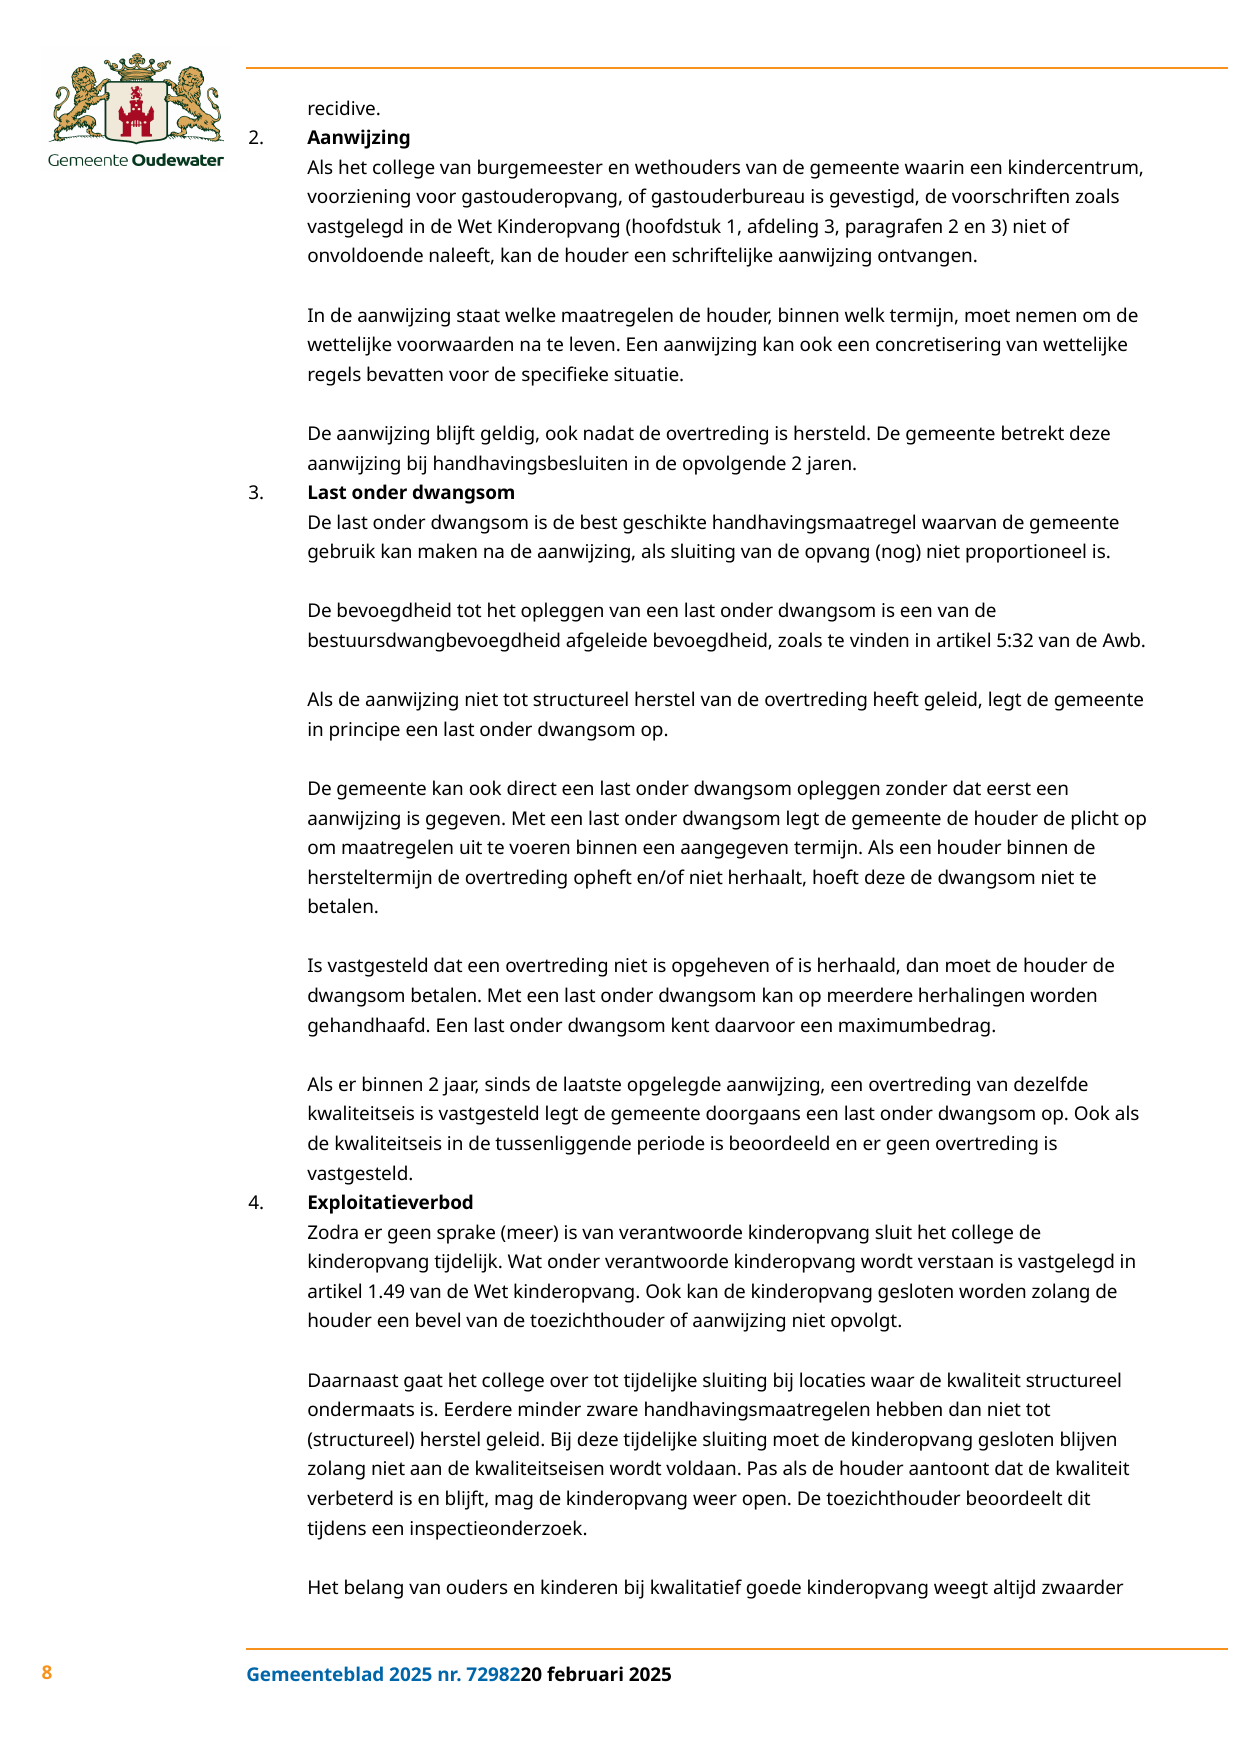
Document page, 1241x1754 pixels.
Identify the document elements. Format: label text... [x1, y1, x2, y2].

list Zodra er geen sprake (meer) is van verantwoorde kinderopvang sluit het college de kinderopvang tijdelijk. Wat onder verantwoorde kinderopvang wordt verstaan is vastgelegd in artikel 1.49 van de Wet kinderopvang. Ook kan de kinderopvang gesloten worden zolang de houder een bevel van de toezichthouder of aanwijzing niet opvolgt. [248, 1219, 1152, 1333]
list Als er binnen 2 jaar, sinds de laatste opgelegde aanwijzing, een overtreding van dezelfde kwaliteitseis is vastgesteld legt de gemeente doorgaans een last onder dwangsom op. Ook als de kwaliteitseis in de tussenliggende periode is beoordeeld en er geen overtreding is vastgesteld. [248, 1071, 1152, 1186]
list Aanwijzing [248, 124, 1152, 150]
list De last onder dwangsom is de best geschikte handhavingsmaatregel waarvan de gemeente gebruik kan maken na de aanwijzing, als sluiting van de opvang (nog) niet proportioneel is. [248, 509, 1152, 564]
list In de aanwijzing staat welke maatregelen de houder, binnen welk termijn, moet nemen om de wettelijke voorwaarden na te leven. Een aanwijzing kan ook een concretisering van wettelijke regels bevatten voor de specifieke situatie. [248, 302, 1152, 387]
list Als de aanwijzing niet tot structureel herstel van de overtreding heeft geleid, legt de gemeente in principe een last onder dwangsom op. [248, 686, 1152, 742]
list Het belang van ouders en kinderen bij kwalitatief goede kinderopvang weegt altijd zwaarder [248, 1574, 1152, 1600]
list Exploitatieverbod [248, 1189, 1152, 1215]
picture [41, 47, 231, 172]
list Is vastgesteld dat een overtreding niet is opgeheven of is herhaald, dan moet de houder de dwangsom betalen. Met een last onder dwangsom kan op meerdere herhalingen worden gehandhaafd. Een last onder dwangsom kent daarvoor een maximumbedrag. [248, 953, 1152, 1038]
list De gemeente kan ook direct een last onder dwangsom opleggen zonder dat eerst een aanwijzing is gegeven. Met een last onder dwangsom legt de gemeente de houder de plicht op om maatregelen uit te voeren binnen een aangegeven termijn. Als een houder binnen de hersteltermijn de overtreding opheft en/of niet herhaalt, hoeft deze de dwangsom niet te betalen. [248, 775, 1152, 919]
list De aanwijzing blijft geldig, ook nadat de overtreding is hersteld. De gemeente betrekt deze aanwijzing bij handhavingsbesluiten in de opvolgende 2 jaren. [248, 420, 1152, 476]
list Last onder dwangsom [248, 479, 1152, 505]
list recidive. [248, 95, 1152, 121]
list Als het college van burgemeester en wethouders van de gemeente waarin een kindercentrum, voorziening voor gastouderopvang, of gastouderbureau is gevestigd, de voorschriften zoals vastgelegd in de Wet Kinderopvang (hoofdstuk 1, afdeling 3, paragrafen 2 en 3) niet of onvoldoende naleeft, kan de houder een schriftelijke aanwijzing ontvangen. [248, 154, 1152, 268]
list Daarnaast gaat het college over tot tijdelijke sluiting bij locaties waar de kwaliteit structureel ondermaats is. Eerdere minder zware handhavingsmaatregelen hebben dan niet tot (structureel) herstel geleid. Bij deze tijdelijke sluiting moet de kinderopvang gesloten blijven zolang niet aan de kwaliteitseisen wordt voldaan. Pas als de houder aantoont dat de kwaliteit verbeterd is en blijft, mag de kinderopvang weer open. De toezichthouder beoordeelt dit tijdens een inspectieonderzoek. [248, 1367, 1152, 1541]
list De bevoegdheid tot het opleggen van een last onder dwangsom is een van de bestuursdwangbevoegdheid afgeleide bevoegdheid, zoals te vinden in artikel 5:32 van de Awb. [248, 598, 1152, 653]
